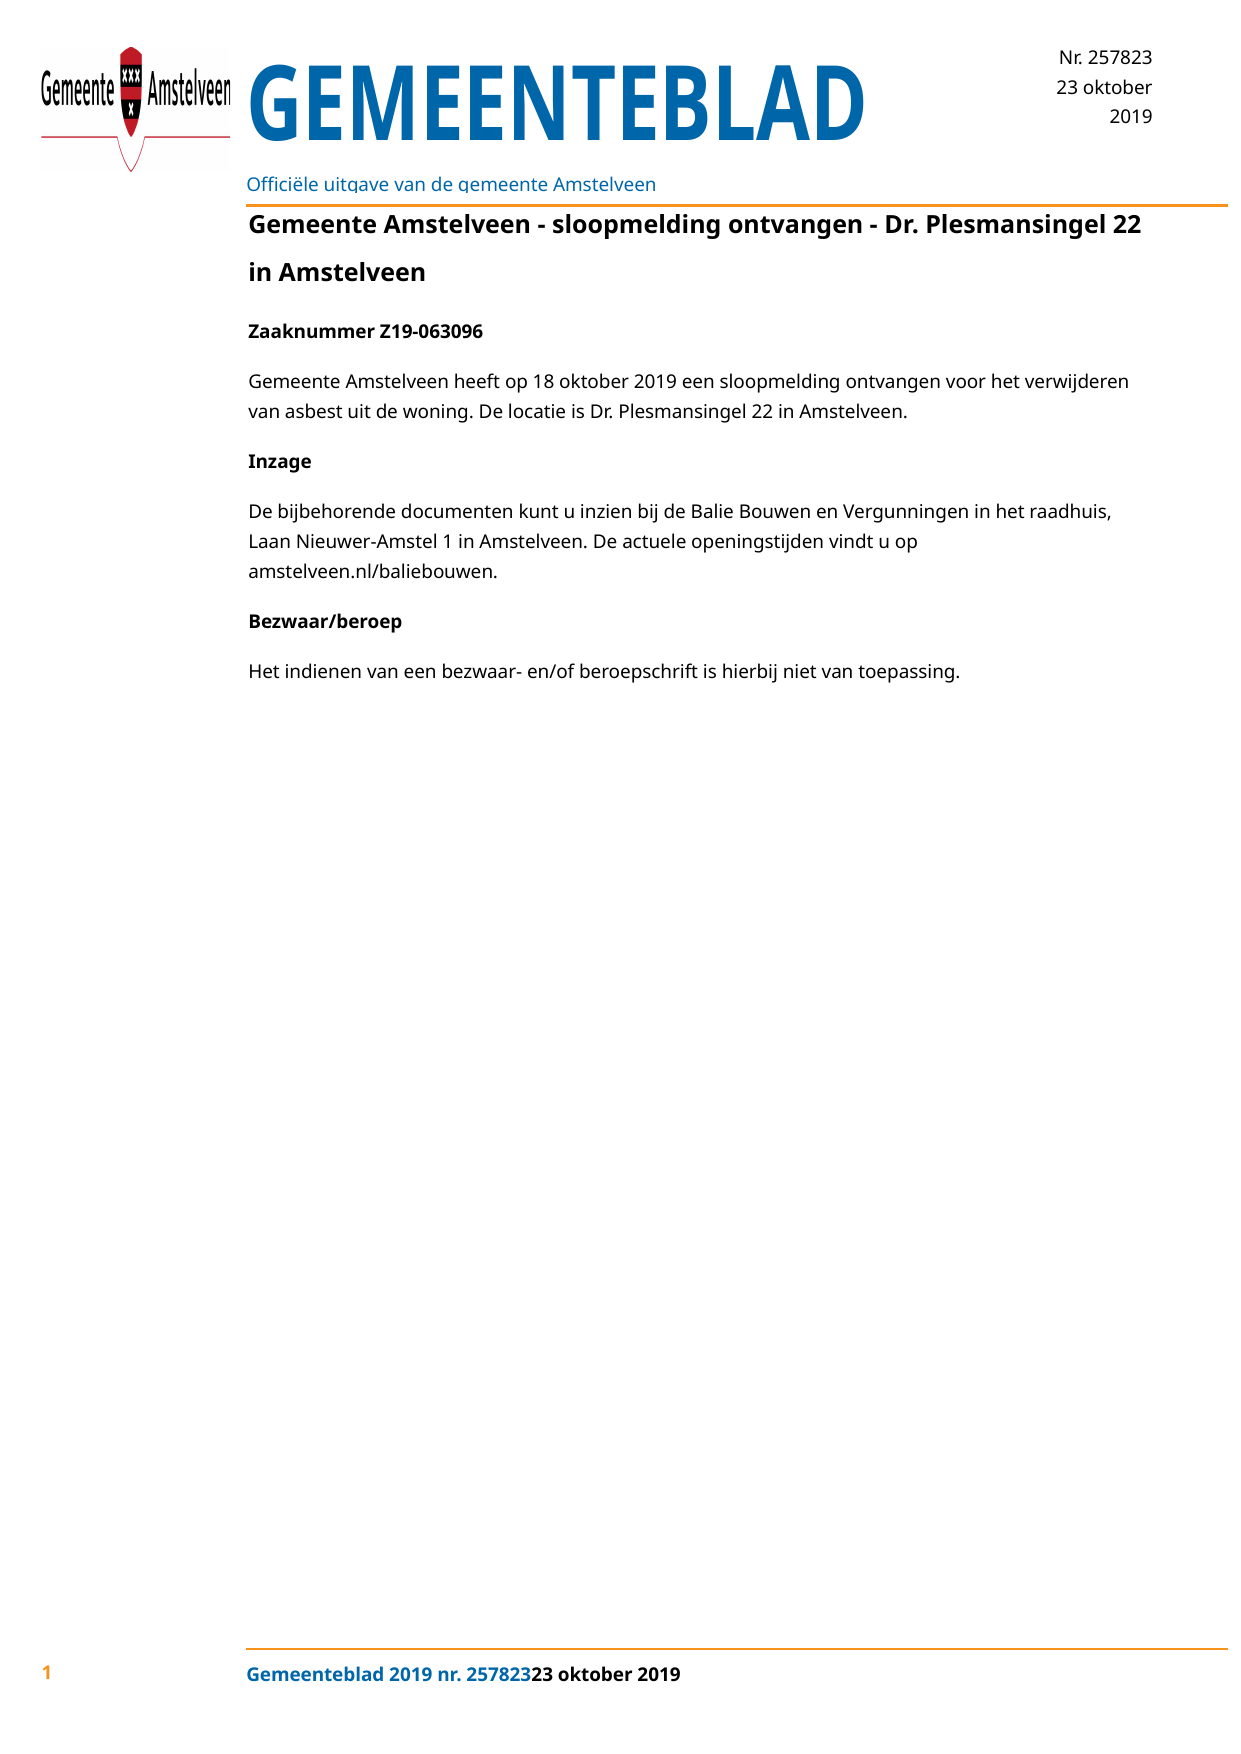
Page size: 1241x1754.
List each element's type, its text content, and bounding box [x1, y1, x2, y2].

picture [41, 47, 231, 172]
text Het indienen van een bezwaar- en/of beroepschrift is hierbij niet van toepassing. [248, 659, 1152, 684]
text Zaaknummer Z19-063096 [248, 318, 1152, 344]
text Inzage [248, 448, 1152, 474]
text Bezwaar/beroep [248, 608, 1152, 634]
text Gemeente Amstelveen - sloopmelding ontvangen - Dr. Plesmansingel 22 in Amstelveen [248, 207, 1152, 288]
text De bijbehorende documenten kunt u inzien bij de Balie Bouwen en Vergunningen in het raadhuis, Laan Nieuwer-Amstel 1 in Amstelveen. De actuele openingstijden vindt u op amstelveen.nl/baliebouwen. [248, 499, 1152, 584]
text Gemeente Amstelveen heeft op 18 oktober 2019 een sloopmelding ontvangen voor het verwijderen van asbest uit de woning. De locatie is Dr. Plesmansingel 22 in Amstelveen. [248, 368, 1152, 424]
